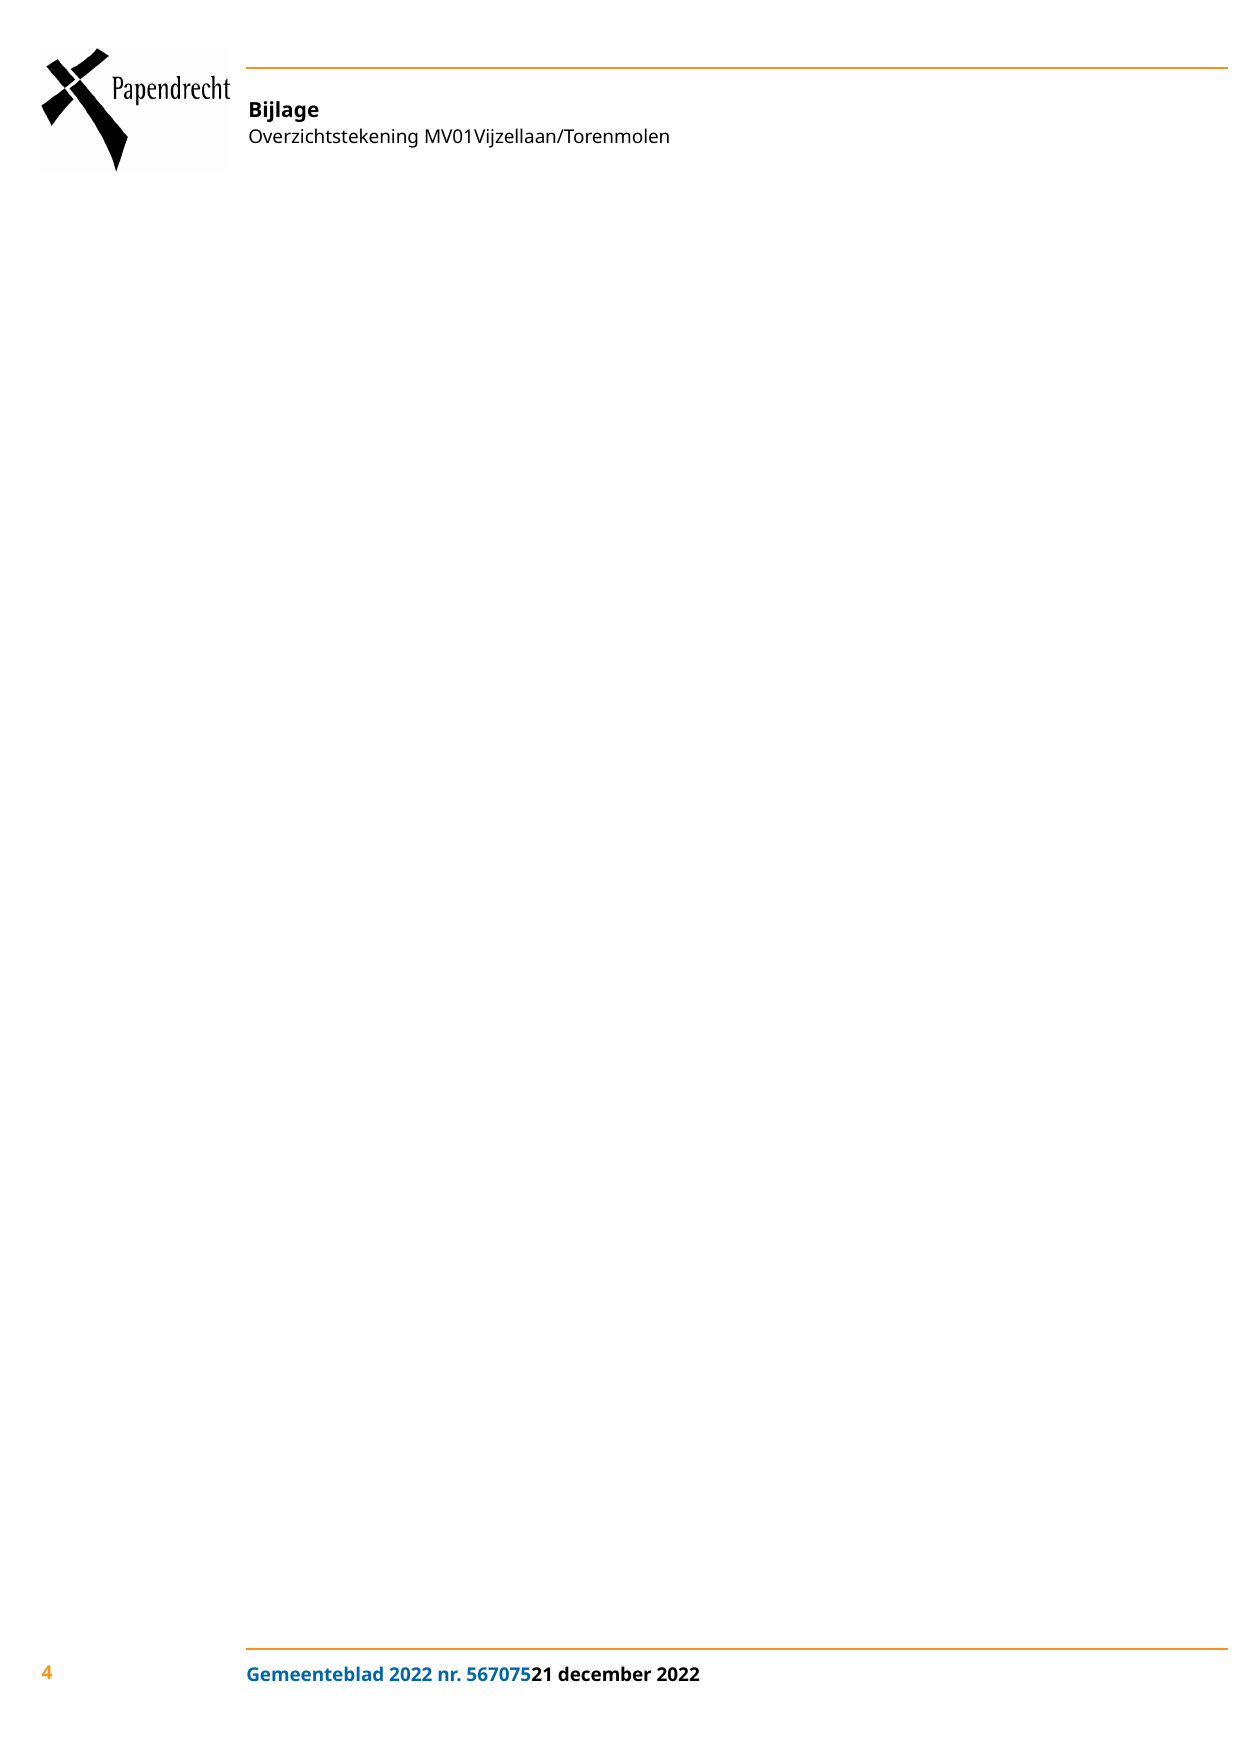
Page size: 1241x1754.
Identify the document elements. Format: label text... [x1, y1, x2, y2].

picture [41, 47, 231, 172]
text Overzichtstekening MV01Vijzellaan/Torenmolen [248, 123, 1152, 149]
text Bijlage [248, 95, 1152, 123]
